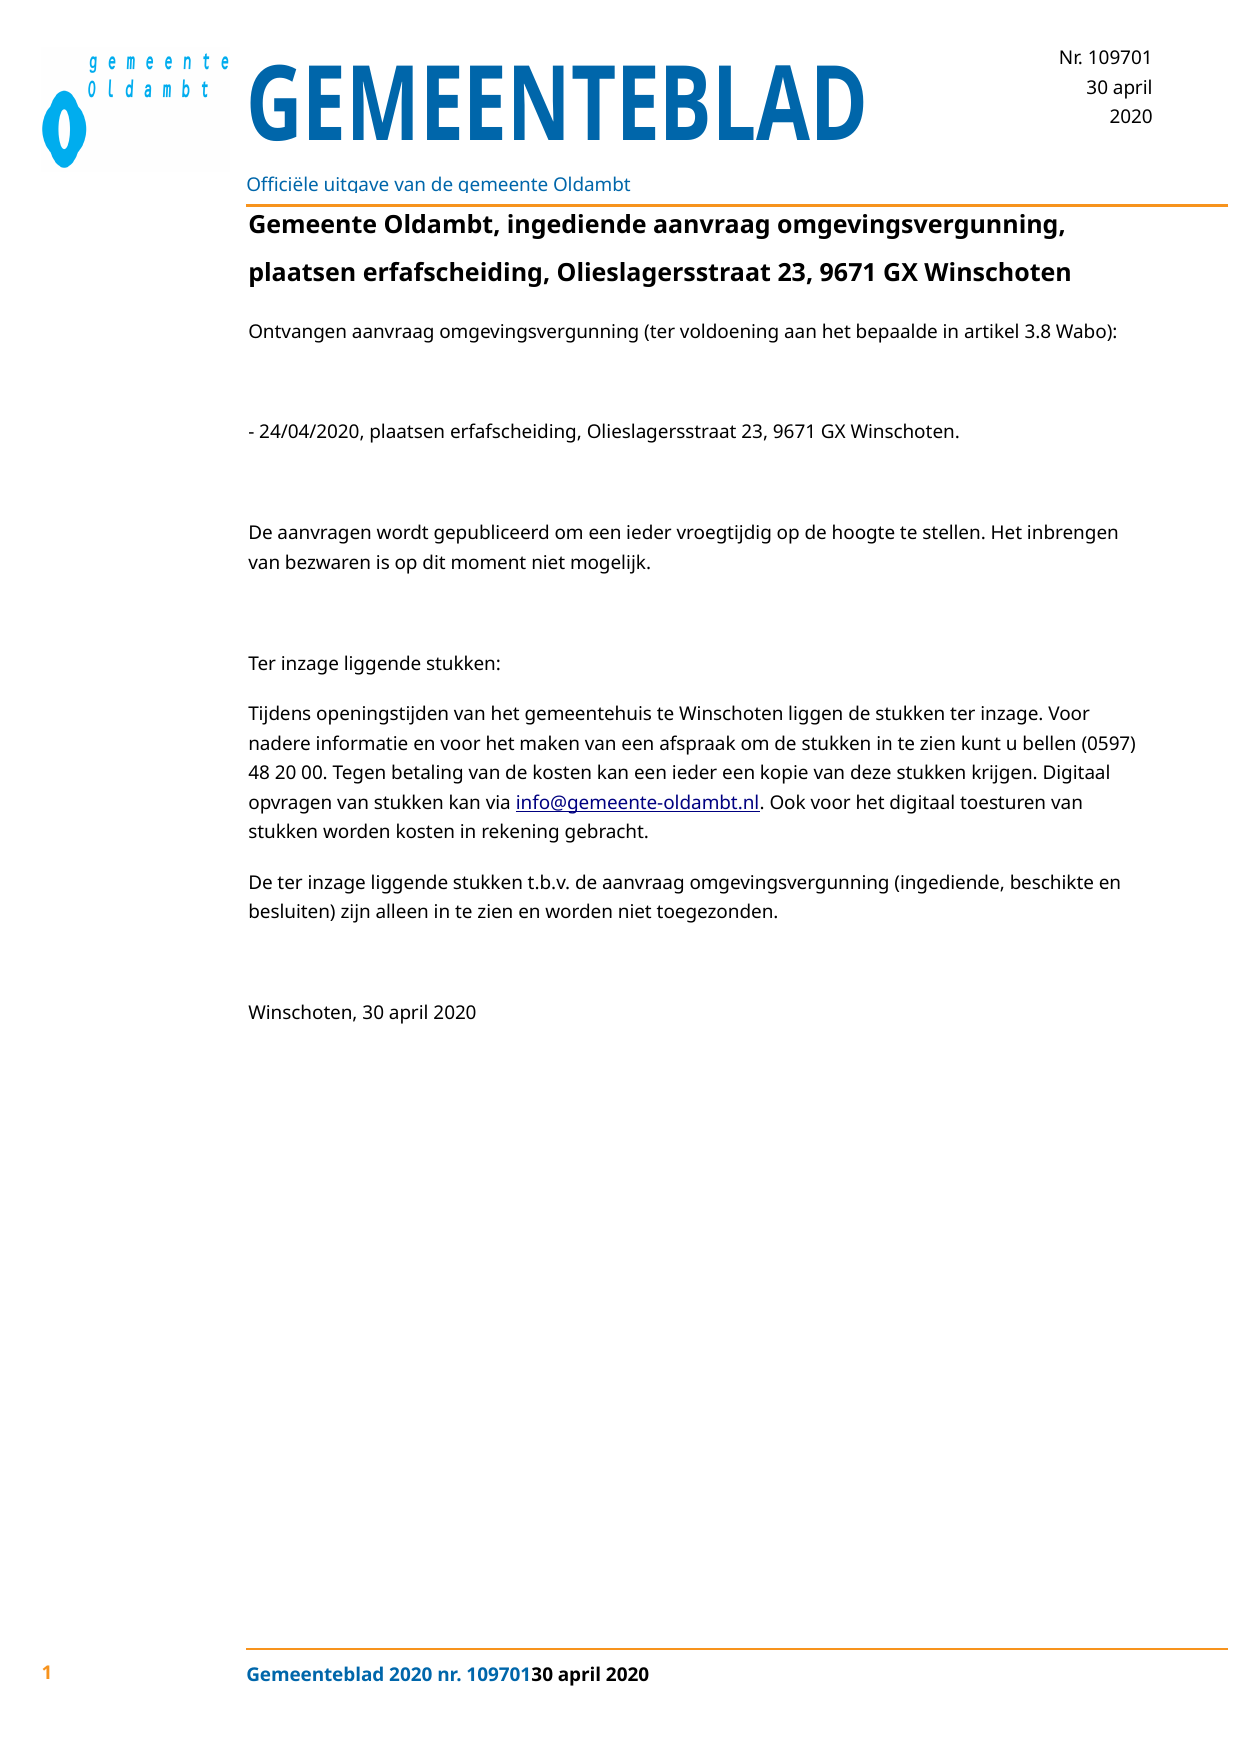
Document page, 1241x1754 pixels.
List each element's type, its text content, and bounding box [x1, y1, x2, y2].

text De aanvragen wordt gepubliceerd om een ieder vroegtijdig op de hoogte te stellen. Het inbrengen van bezwaren is op dit moment niet mogelijk. [248, 519, 1152, 575]
text - 24/04/2020, plaatsen erfafscheiding, Olieslagersstraat 23, 9671 GX Winschoten. [248, 419, 1152, 444]
text Ontvangen aanvraag omgevingsvergunning (ter voldoening aan het bepaalde in artikel 3.8 Wabo): [248, 318, 1152, 344]
picture [41, 47, 231, 172]
text Gemeente Oldambt, ingediende aanvraag omgevingsvergunning, plaatsen erfafscheiding, Olieslagersstraat 23, 9671 GX Winschoten [248, 207, 1152, 288]
text De ter inzage liggende stukken t.b.v. de aanvraag omgevingsvergunning (ingediende, beschikte en besluiten) zijn alleen in te zien en worden niet toegezonden. [248, 869, 1152, 924]
text Ter inzage liggende stukken: [248, 650, 1152, 676]
text Tijdens openingstijden van het gemeentehuis te Winschoten liggen de stukken ter inzage. Voor nadere informatie en voor het maken van een afspraak om de stukken in te zien kunt u bellen (0597) 48 20 00. Tegen betaling van de kosten kan een ieder een kopie van deze stukken krijgen. Digitaal opvragen van stukken kan via info@gemeente-oldambt.nl. Ook voor het digitaal toesturen van stukken worden kosten in rekening gebracht. [248, 700, 1152, 844]
text Winschoten, 30 april 2020 [248, 999, 1152, 1025]
